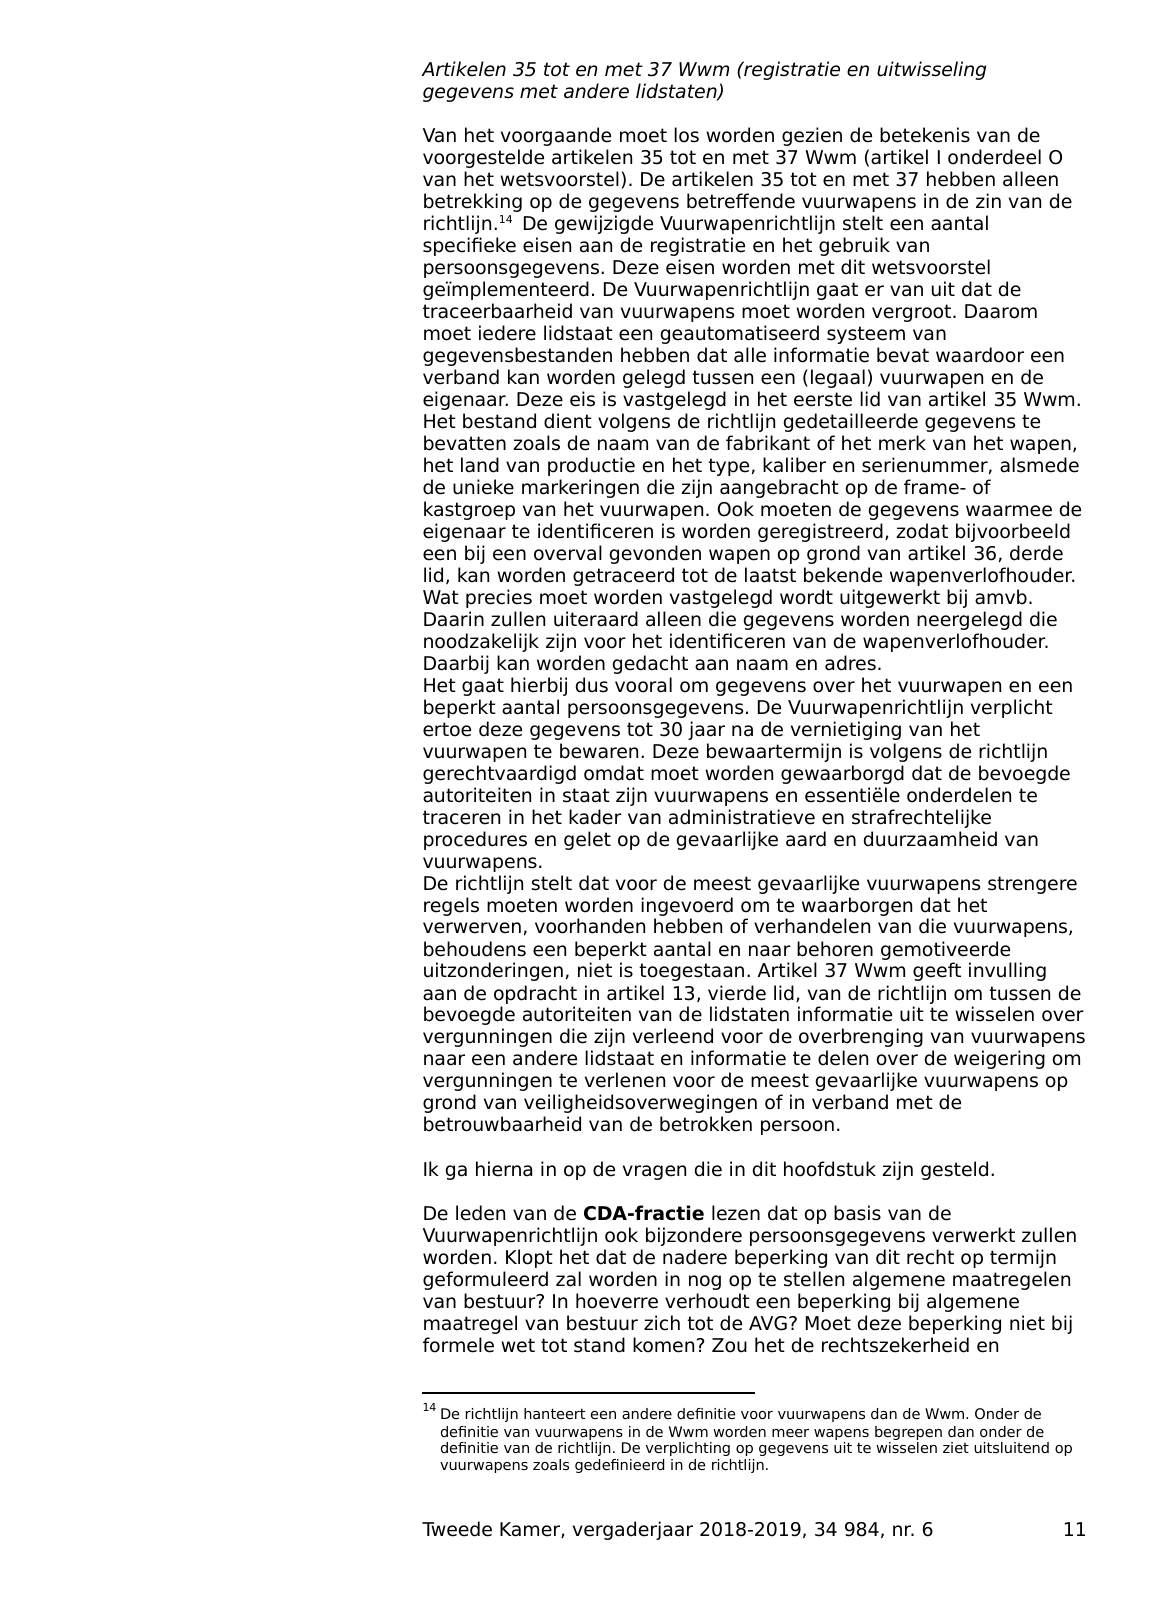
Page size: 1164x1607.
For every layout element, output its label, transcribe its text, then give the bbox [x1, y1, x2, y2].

text Ik ga hierna in op de vragen die in dit hoofdstuk zijn gesteld. [422, 1158, 1087, 1180]
text Het gaat hierbij dus vooral om gegevens over het vuurwapen en een beperkt aantal persoonsgegevens. De Vuurwapenrichtlijn verplicht ertoe deze gegevens tot 30 jaar na de vernietiging van het vuurwapen te bewaren. Deze bewaartermijn is volgens de richtlijn gerechtvaardigd omdat moet worden gewaarborgd dat de bevoegde autoriteiten in staat zijn vuurwapens en essentiële onderdelen te traceren in het kader van administratieve en strafrechtelijke procedures en gelet op de gevaarlijke aard en duurzaamheid van vuurwapens. [422, 675, 1087, 872]
text De richtlijn stelt dat voor de meest gevaarlijke vuurwapens strengere regels moeten worden ingevoerd om te waarborgen dat het verwerven, voorhanden hebben of verhandelen van die vuurwapens, behoudens een beperkt aantal en naar behoren gemotiveerde uitzonderingen, niet is toegestaan. Artikel 37 Wwm geeft invulling aan de opdracht in artikel 13, vierde lid, van de richtlijn om tussen de bevoegde autoriteiten van de lidstaten informatie uit te wisselen over vergunningen die zijn verleend voor de overbrenging van vuurwapens naar een andere lidstaat en informatie te delen over de weigering om vergunningen te verlenen voor de meest gevaarlijke vuurwapens op grond van veiligheidsoverwegingen of in verband met de betrouwbaarheid van de betrokken persoon. [422, 872, 1087, 1136]
text De richtlijn hanteert een andere definitie voor vuurwapens dan de Wwm. Onder de definitie van vuurwapens in de Wwm worden meer wapens begrepen dan onder de definitie van de richtlijn. De verplichting op gegevens uit te wisselen ziet uitsluitend op vuurwapens zoals gedefinieerd in de richtlijn. [422, 1402, 1087, 1474]
subtitle Artikelen 35 tot en met 37 Wwm (registratie en uitwisseling gegevens met andere lidstaten) [422, 59, 1087, 103]
text De leden van de CDA-fractie lezen dat op basis van de Vuurwapenrichtlijn ook bijzondere persoonsgegevens verwerkt zullen worden. Klopt het dat de nadere beperking van dit recht op termijn geformuleerd zal worden in nog op te stellen algemene maatregelen van bestuur? In hoeverre verhoudt een beperking bij algemene maatregel van bestuur zich tot de AVG? Moet deze beperking niet bij formele wet tot stand komen? Zou het de rechtszekerheid en [422, 1203, 1087, 1356]
text Van het voorgaande moet los worden gezien de betekenis van de voorgestelde artikelen 35 tot en met 37 Wwm (artikel I onderdeel O van het wetsvoorstel). De artikelen 35 tot en met 37 hebben alleen betrekking op de gegevens betreffende vuurwapens in de zin van de richtlijn. De gewijzigde Vuurwapenrichtlijn stelt een aantal specifieke eisen aan de registratie en het gebruik van persoonsgegevens. Deze eisen worden met dit wetsvoorstel geïmplementeerd. De Vuurwapenrichtlijn gaat er van uit dat de traceerbaarheid van vuurwapens moet worden vergroot. Daarom moet iedere lidstaat een geautomatiseerd systeem van gegevensbestanden hebben dat alle informatie bevat waardoor een verband kan worden gelegd tussen een (legaal) vuurwapen en de eigenaar. Deze eis is vastgelegd in het eerste lid van artikel 35 Wwm. Het bestand dient volgens de richtlijn gedetailleerde gegevens te bevatten zoals de naam van de fabrikant of het merk van het wapen, het land van productie en het type, kaliber en serienummer, alsmede de unieke markeringen die zijn aangebracht op de frame- of kastgroep van het vuurwapen. Ook moeten de gegevens waarmee de eigenaar te identificeren is worden geregistreerd, zodat bijvoorbeeld een bij een overval gevonden wapen op grond van artikel 36, derde lid, kan worden getraceerd tot de laatst bekende wapenverlofhouder. Wat precies moet worden vastgelegd wordt uitgewerkt bij amvb. Daarin zullen uiteraard alleen die gegevens worden neergelegd die noodzakelijk zijn voor het identificeren van de wapenverlofhouder. Daarbij kan worden gedacht aan naam en adres. [422, 125, 1087, 675]
